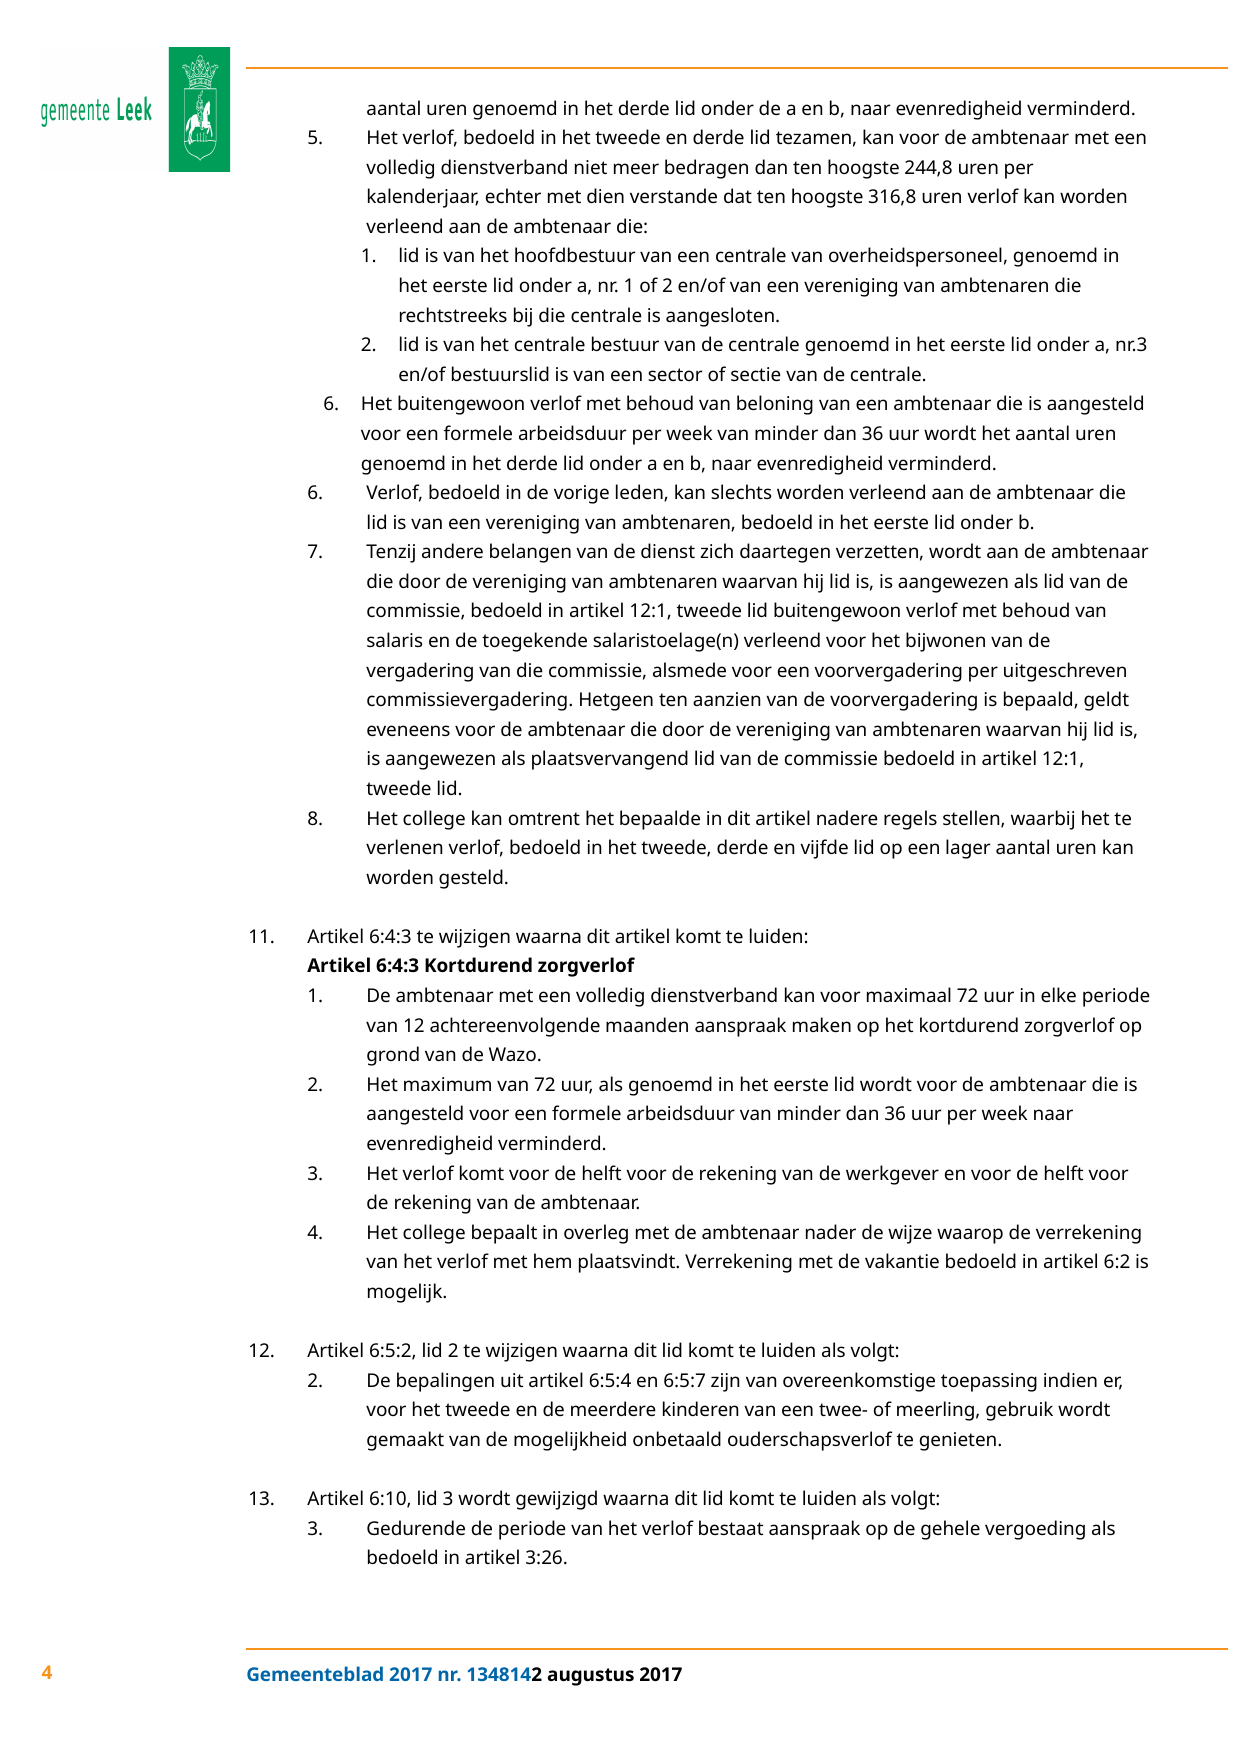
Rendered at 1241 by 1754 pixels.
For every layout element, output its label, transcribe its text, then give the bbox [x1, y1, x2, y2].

list Artikel 6:10, lid 3 wordt gewijzigd waarna dit lid komt te luiden als volgt: [248, 1485, 1152, 1511]
list Het buitengewoon verlof met behoud van beloning van een ambtenaar die is aangesteld voor een formele arbeidsduur per week van minder dan 36 uur wordt het aantal uren genoemd in het derde lid onder a en b, naar evenredigheid verminderd. [323, 391, 1152, 476]
list Tenzij andere belangen van de dienst zich daartegen verzetten, wordt aan de ambtenaar die door de vereniging van ambtenaren waarvan hij lid is, is aangewezen als lid van de commissie, bedoeld in artikel 12:1, tweede lid buitengewoon verlof met behoud van salaris en de toegekende salaristoelage(n) verleend voor het bijwonen van de vergadering van die commissie, alsmede voor een voorvergadering per uitgeschreven commissievergadering. Hetgeen ten aanzien van de voorvergadering is bepaald, geldt eveneens voor de ambtenaar die door de vereniging van ambtenaren waarvan hij lid is, is aangewezen als plaatsvervangend lid van de commissie bedoeld in artikel 12:1, tweede lid. [307, 538, 1152, 801]
list Het verlof komt voor de helft voor de rekening van de werkgever en voor de helft voor de rekening van de ambtenaar. [307, 1160, 1152, 1215]
picture [41, 47, 231, 172]
list Verlof, bedoeld in de vorige leden, kan slechts worden verleend aan de ambtenaar die lid is van een vereniging van ambtenaren, bedoeld in het eerste lid onder b. [307, 479, 1152, 535]
list Het college bepaalt in overleg met de ambtenaar nader de wijze waarop de verrekening van het verlof met hem plaatsvindt. Verrekening met de vakantie bedoeld in artikel 6:2 is mogelijk. [307, 1219, 1152, 1304]
list De bepalingen uit artikel 6:5:4 en 6:5:7 zijn van overeenkomstige toepassing indien er, voor het tweede en de meerdere kinderen van een twee- of meerling, gebruik wordt gemaakt van de mogelijkheid onbetaald ouderschapsverlof te genieten. [307, 1367, 1152, 1452]
list Het maximum van 72 uur, als genoemd in het eerste lid wordt voor de ambtenaar die is aangesteld voor een formele arbeidsduur van minder dan 36 uur per week naar evenredigheid verminderd. [307, 1071, 1152, 1156]
list Artikel 6:5:2, lid 2 te wijzigen waarna dit lid komt te luiden als volgt: [248, 1337, 1152, 1363]
list Het college kan omtrent het bepaalde in dit artikel nadere regels stellen, waarbij het te verlenen verlof, bedoeld in het tweede, derde en vijfde lid op een lager aantal uren kan worden gesteld. [307, 805, 1152, 890]
list De ambtenaar met een volledig dienstverband kan voor maximaal 72 uur in elke periode van 12 achtereenvolgende maanden aanspraak maken op het kortdurend zorgverlof op grond van de Wazo. [307, 982, 1152, 1067]
list aantal uren genoemd in het derde lid onder de a en b, naar evenredigheid verminderd. [307, 95, 1152, 121]
list Gedurende de periode van het verlof bestaat aanspraak op de gehele vergoeding als bedoeld in artikel 3:26. [307, 1515, 1152, 1570]
list Artikel 6:4:3 Kortdurend zorgverlof [248, 953, 1152, 978]
list Het verlof, bedoeld in het tweede en derde lid tezamen, kan voor de ambtenaar met een volledig dienstverband niet meer bedragen dan ten hoogste 244,8 uren per kalenderjaar, echter met dien verstande dat ten hoogste 316,8 uren verlof kan worden verleend aan de ambtenaar die: [307, 124, 1152, 239]
list lid is van het hoofdbestuur van een centrale van overheidspersoneel, genoemd in het eerste lid onder a, nr. 1 of 2 en/of van een vereniging van ambtenaren die rechtstreeks bij die centrale is aangesloten. [361, 243, 1152, 328]
list Artikel 6:4:3 te wijzigen waarna dit artikel komt te luiden: [248, 923, 1152, 949]
list lid is van het centrale bestuur van de centrale genoemd in het eerste lid onder a, nr.3 en/of bestuurslid is van een sector of sectie van de centrale. [361, 331, 1152, 387]
